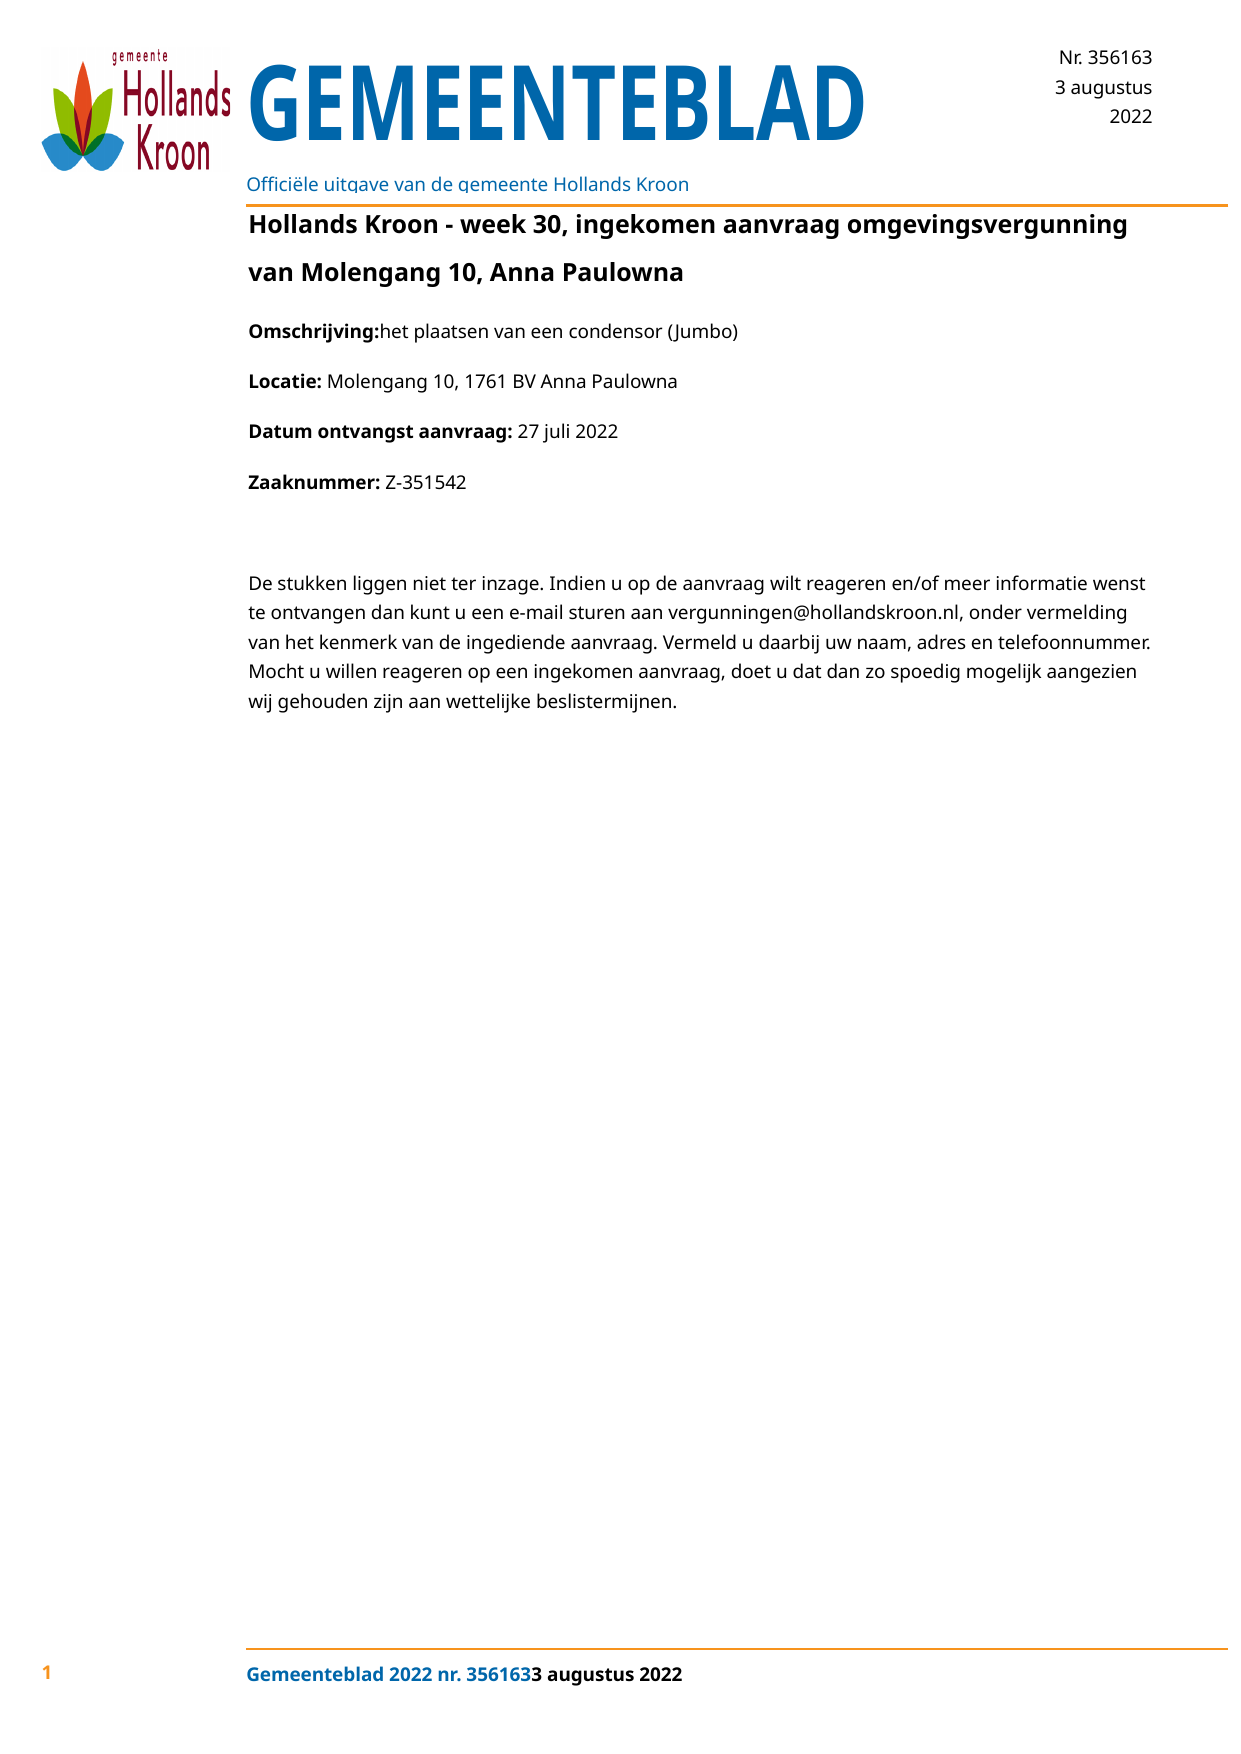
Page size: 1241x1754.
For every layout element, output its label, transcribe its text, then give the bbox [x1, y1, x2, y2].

picture [41, 47, 231, 172]
text Locatie: Molengang 10, 1761 BV Anna Paulowna [248, 368, 1152, 394]
text Hollands Kroon - week 30, ingekomen aanvraag omgevingsvergunning van Molengang 10, Anna Paulowna [248, 207, 1152, 288]
text Omschrijving:het plaatsen van een condensor (Jumbo) [248, 318, 1152, 344]
text Datum ontvangst aanvraag: 27 juli 2022 [248, 419, 1152, 444]
text De stukken liggen niet ter inzage. Indien u op de aanvraag wilt reageren en/of meer informatie wenst te ontvangen dan kunt u een e-mail sturen aan vergunningen@hollandskroon.nl, onder vermelding van het kenmerk van de ingediende aanvraag. Vermeld u daarbij uw naam, adres en telefoonnummer. Mocht u willen reageren op een ingekomen aanvraag, doet u dat dan zo spoedig mogelijk aangezien wij gehouden zijn aan wettelijke beslistermijnen. [248, 570, 1152, 714]
text Zaaknummer: Z-351542 [248, 469, 1152, 495]
